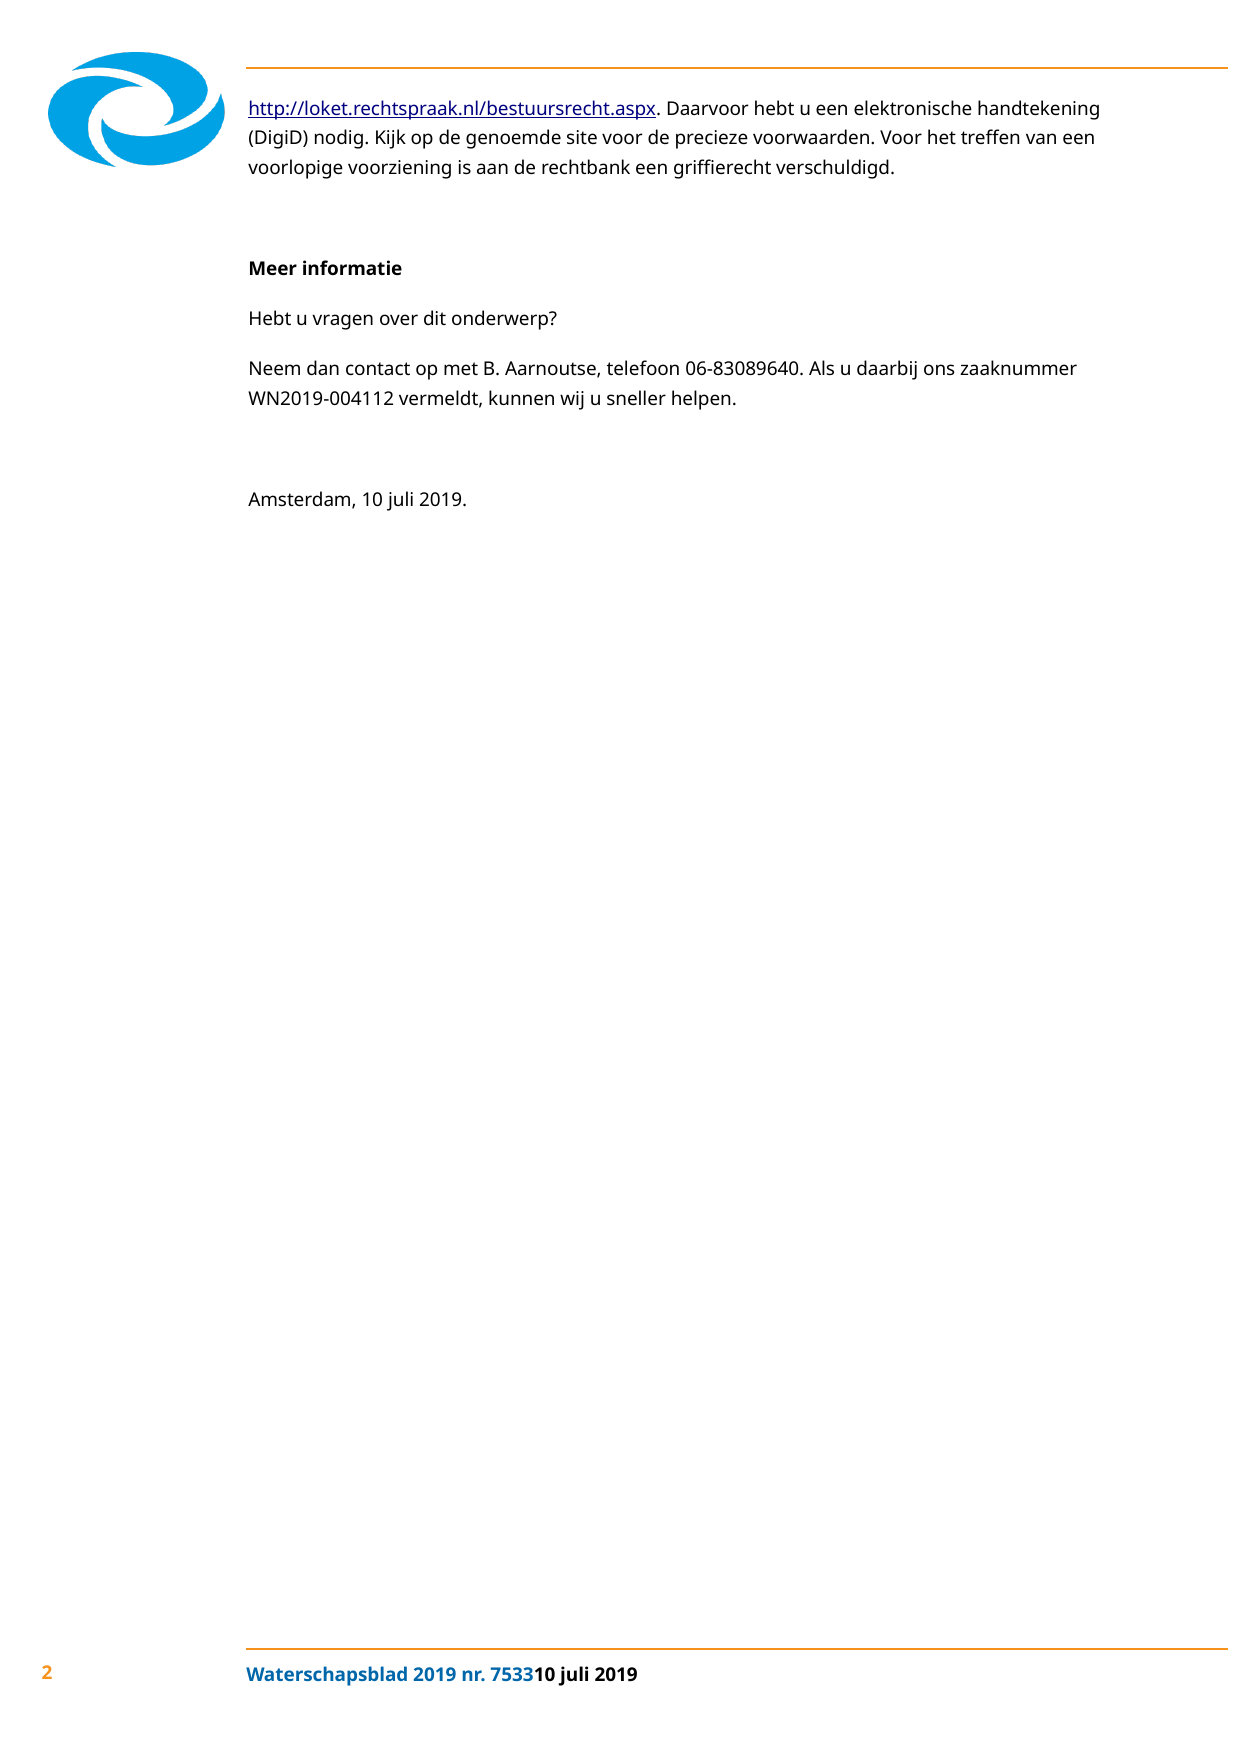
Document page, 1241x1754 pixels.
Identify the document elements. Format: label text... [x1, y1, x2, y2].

text Neem dan contact op met B. Aarnoutse, telefoon 06-83089640. Als u daarbij ons zaaknummer WN2019-004112 vermeldt, kunnen wij u sneller helpen. [248, 356, 1152, 411]
text Hebt u vragen over dit onderwerp? [248, 305, 1152, 331]
text http://loket.rechtspraak.nl/bestuursrecht.aspx. Daarvoor hebt u een elektronische handtekening (DigiD) nodig. Kijk op de genoemde site voor de precieze voorwaarden. Voor het treffen van een voorlopige voorziening is aan de rechtbank een griffierecht verschuldigd. [248, 95, 1152, 180]
picture [41, 47, 231, 172]
text Meer informatie [248, 255, 1152, 281]
text Amsterdam, 10 juli 2019. [248, 486, 1152, 512]
